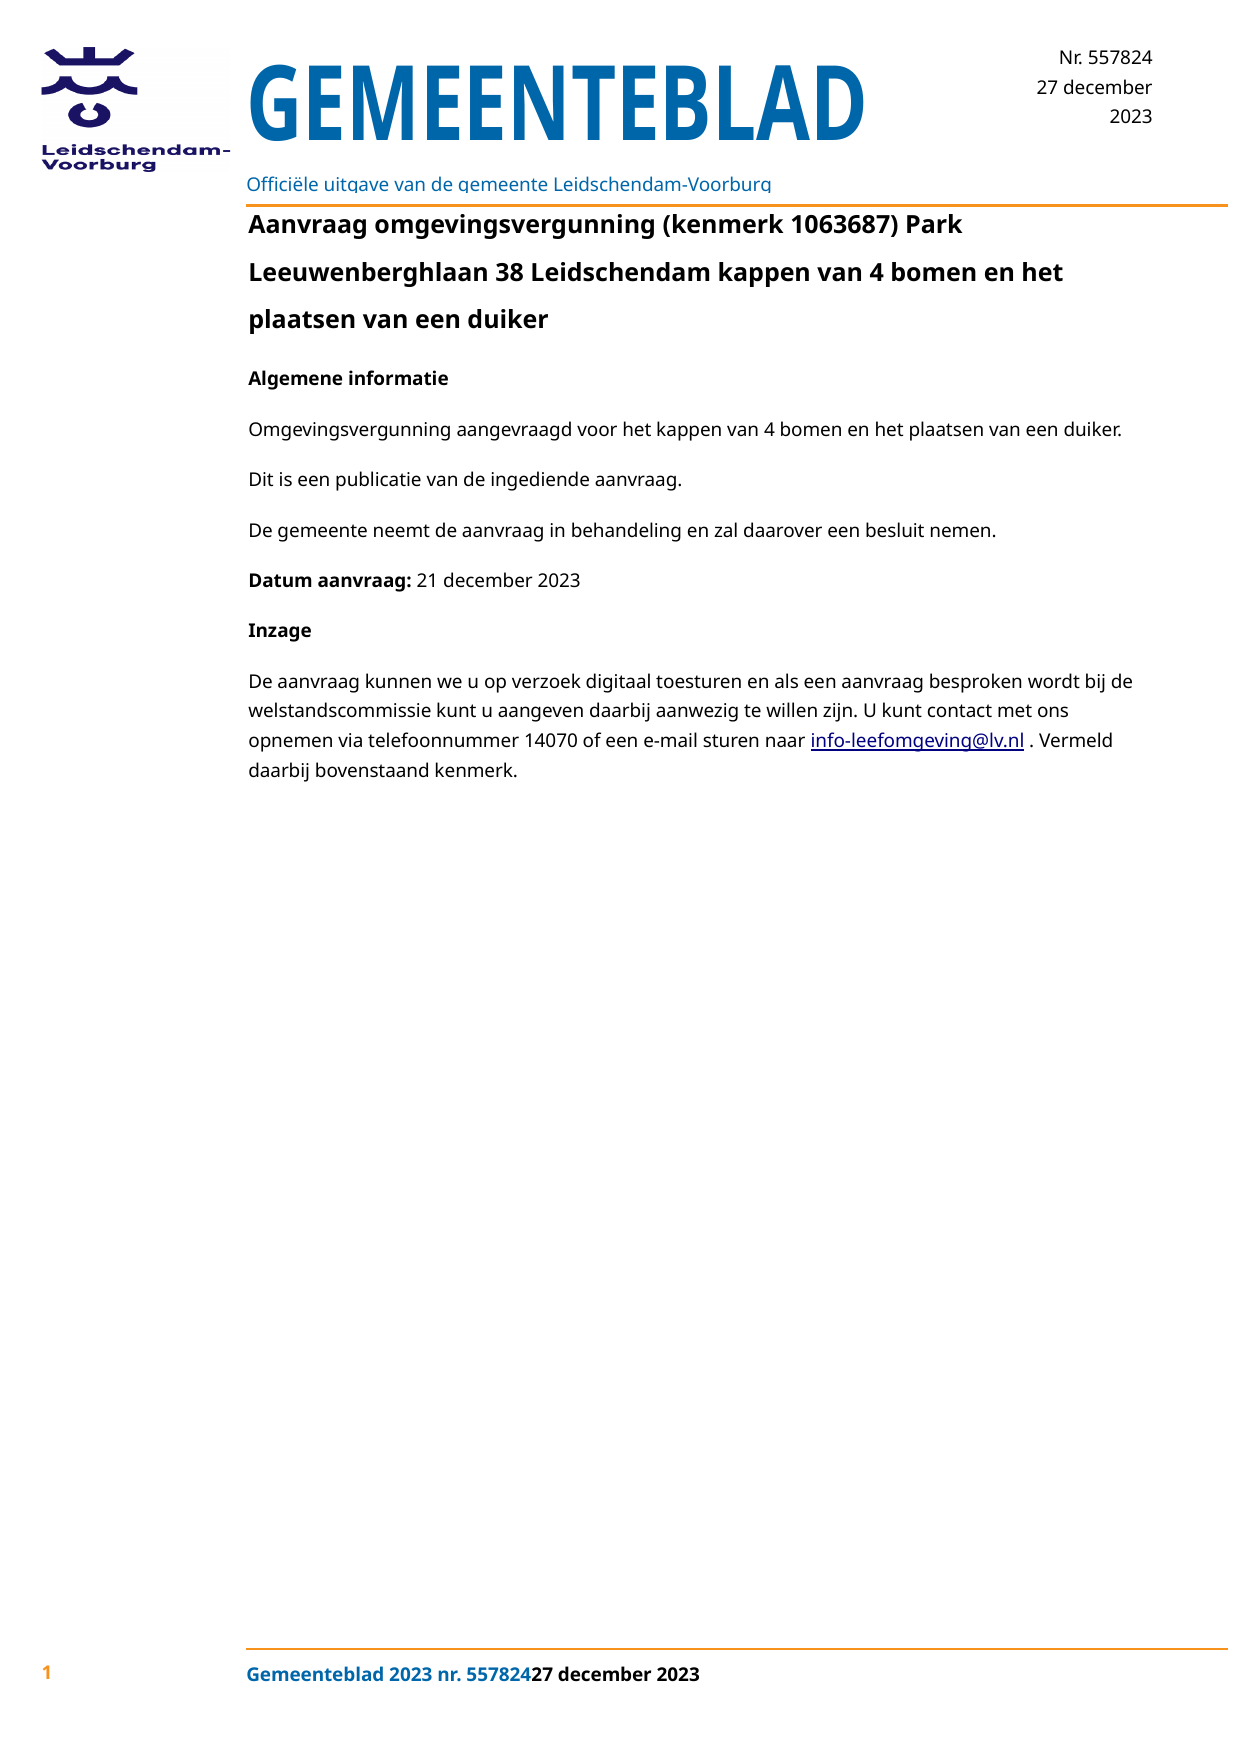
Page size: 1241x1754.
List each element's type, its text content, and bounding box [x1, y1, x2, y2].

text Datum aanvraag: 21 december 2023 [248, 567, 1152, 593]
text De gemeente neemt de aanvraag in behandeling en zal daarover een besluit nemen. [248, 517, 1152, 542]
picture [41, 47, 231, 172]
text Inzage [248, 618, 1152, 643]
text Algemene informatie [248, 366, 1152, 391]
text Omgevingsvergunning aangevraagd voor het kappen van 4 bomen en het plaatsen van een duiker. [248, 416, 1152, 442]
text Dit is een publicatie van de ingediende aanvraag. [248, 466, 1152, 492]
text De aanvraag kunnen we u op verzoek digitaal toesturen en als een aanvraag besproken wordt bij de welstandscommissie kunt u aangeven daarbij aanwezig te willen zijn. U kunt contact met ons opnemen via telefoonnummer 14070 of een e-mail sturen naar info-leefomgeving@lv.nl . Vermeld daarbij bovenstaand kenmerk. [248, 668, 1152, 782]
text Aanvraag omgevingsvergunning (kenmerk 1063687) Park Leeuwenberghlaan 38 Leidschendam kappen van 4 bomen en het plaatsen van een duiker [248, 207, 1152, 336]
